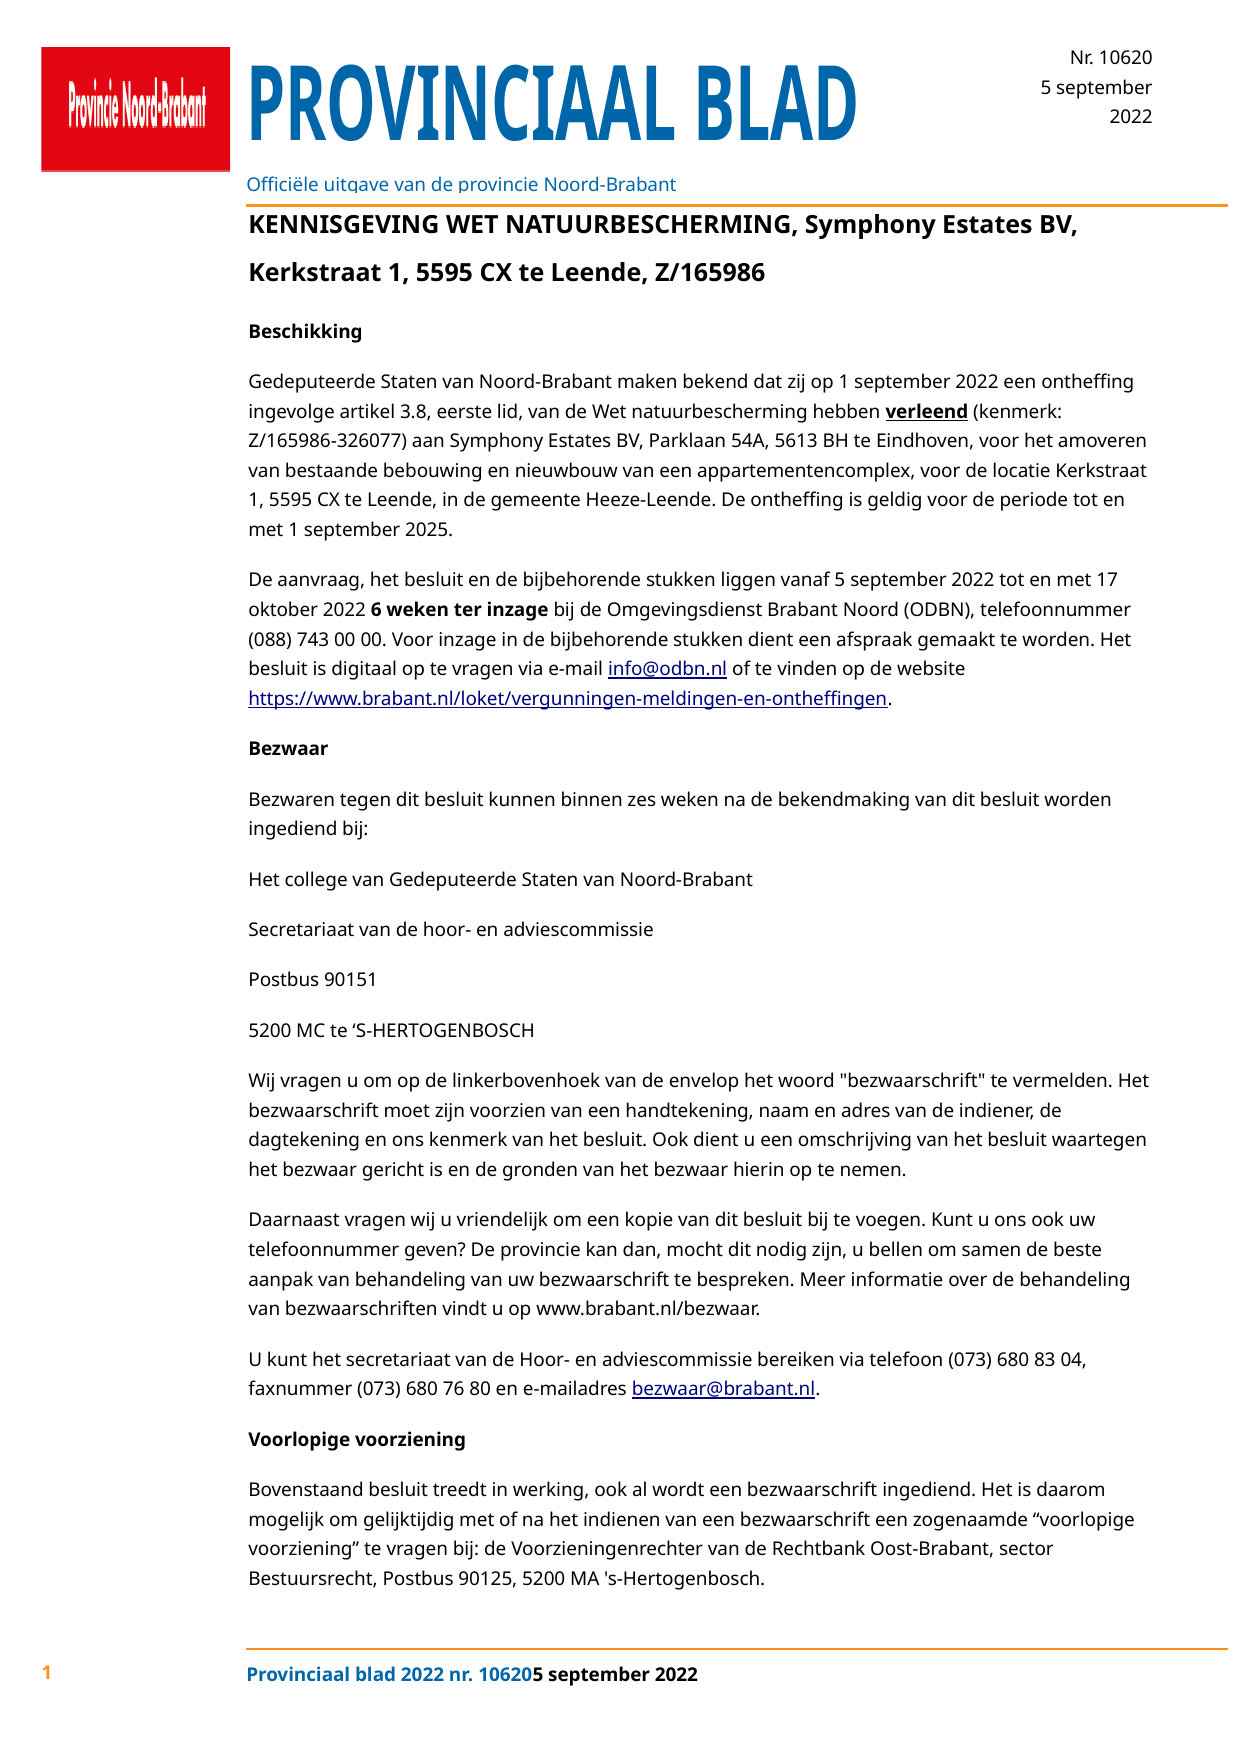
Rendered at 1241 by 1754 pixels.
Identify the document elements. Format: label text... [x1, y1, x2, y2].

text U kunt het secretariaat van de Hoor- en adviescommissie bereiken via telefoon (073) 680 83 04, faxnummer (073) 680 76 80 en e-mailadres bezwaar@brabant.nl. [248, 1346, 1152, 1401]
text Bovenstaand besluit treedt in werking, ook al wordt een bezwaarschrift ingediend. Het is daarom mogelijk om gelijktijdig met of na het indienen van een bezwaarschrift een zogenaamde “voorlopige voorziening” te vragen bij: de Voorzieningenrechter van de Rechtbank Oost-Brabant, sector Bestuursrecht, Postbus 90125, 5200 MA 's-Hertogenbosch. [248, 1476, 1152, 1591]
text Het college van Gedeputeerde Staten van Noord-Brabant [248, 866, 1152, 892]
text Gedeputeerde Staten van Noord-Brabant maken bekend dat zij op 1 september 2022 een ontheffing ingevolge artikel 3.8, eerste lid, van de Wet natuurbescherming hebben verleend (kenmerk: Z/165986-326077) aan Symphony Estates BV, Parklaan 54A, 5613 BH te Eindhoven, voor het amoveren van bestaande bebouwing en nieuwbouw van een appartementencomplex, voor de locatie Kerkstraat 1, 5595 CX te Leende, in de gemeente Heeze-Leende. De ontheffing is geldig voor de periode tot en met 1 september 2025. [248, 368, 1152, 542]
text Secretariaat van de hoor- en adviescommissie [248, 916, 1152, 942]
text Wij vragen u om op de linkerbovenhoek van de envelop het woord "bezwaarschrift" te vermelden. Het bezwaarschrift moet zijn voorzien van een handtekening, naam en adres van de indiener, de dagtekening en ons kenmerk van het besluit. Ook dient u een omschrijving van het besluit waartegen het bezwaar gericht is en de gronden van het bezwaar hierin op te nemen. [248, 1067, 1152, 1182]
picture [41, 47, 231, 172]
text KENNISGEVING WET NATUURBESCHERMING, Symphony Estates BV, Kerkstraat 1, 5595 CX te Leende, Z/165986 [248, 207, 1152, 288]
text 5200 MC te ‘S‑HERTOGENBOSCH [248, 1017, 1152, 1043]
text Bezwaar [248, 735, 1152, 761]
text De aanvraag, het besluit en de bijbehorende stukken liggen vanaf 5 september 2022 tot en met 17 oktober 2022 6 weken ter inzage bij de Omgevingsdienst Brabant Noord (ODBN), telefoonnummer (088) 743 00 00. Voor inzage in de bijbehorende stukken dient een afspraak gemaakt te worden. Het besluit is digitaal op te vragen via e-mail info@odbn.nl of te vinden op de website https://www.brabant.nl/loket/vergunningen-meldingen-en-ontheffingen. [248, 567, 1152, 711]
text Postbus 90151 [248, 967, 1152, 992]
text Bezwaren tegen dit besluit kunnen binnen zes weken na de bekendmaking van dit besluit worden ingediend bij: [248, 786, 1152, 841]
text Beschikking [248, 318, 1152, 344]
text Daarnaast vragen wij u vriendelijk om een kopie van dit besluit bij te voegen. Kunt u ons ook uw telefoonnummer geven? De provincie kan dan, mocht dit nodig zijn, u bellen om samen de beste aanpak van behandeling van uw bezwaarschrift te bespreken. Meer informatie over de behandeling van bezwaarschriften vindt u op www.brabant.nl/bezwaar. [248, 1207, 1152, 1321]
text Voorlopige voorziening [248, 1426, 1152, 1452]
